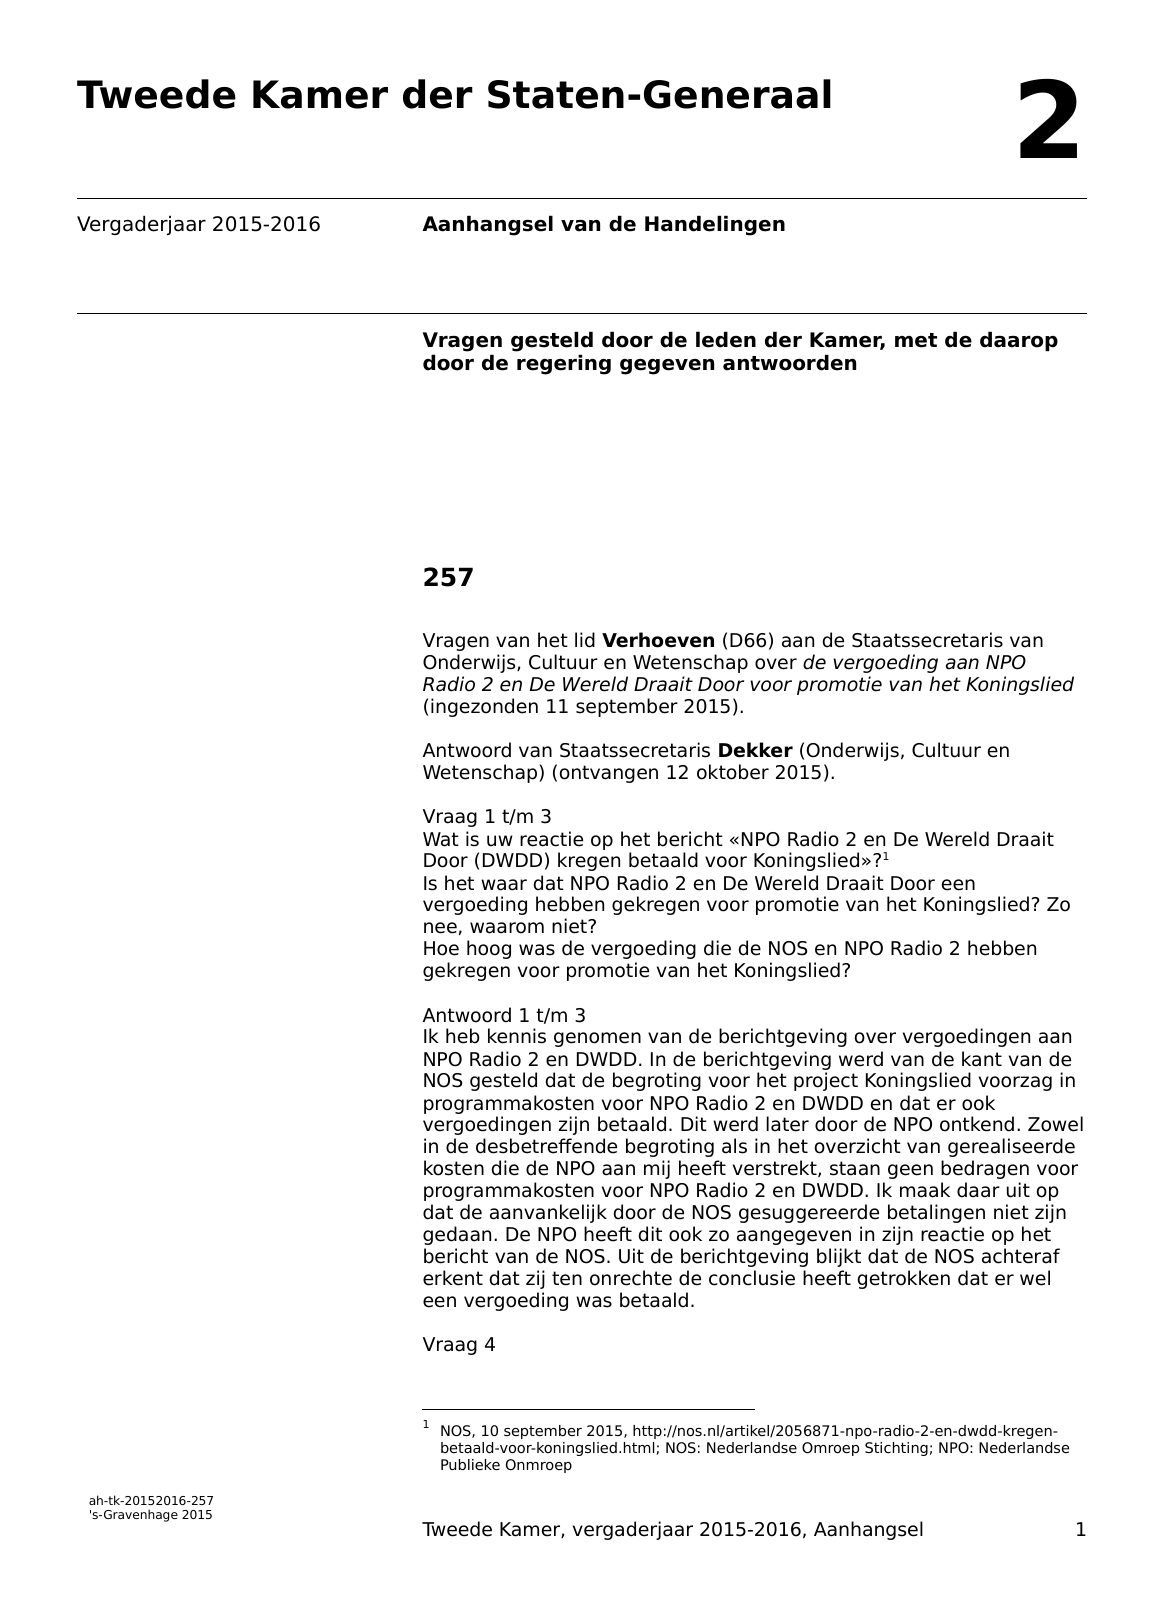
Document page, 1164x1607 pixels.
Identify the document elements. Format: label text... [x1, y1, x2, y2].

text Antwoord van Staatssecretaris Dekker (Onderwijs, Cultuur en Wetenschap) (ontvangen 12 oktober 2015). [422, 740, 1087, 784]
text Vraag 4 [422, 1334, 1087, 1356]
table_cell Vergaderjaar 2015-2016 [77, 199, 422, 313]
text Hoe hoog was de vergoeding die de NOS en NPO Radio 2 hebben gekregen voor promotie van het Koningslied? [422, 938, 1087, 982]
table_cell [77, 314, 422, 375]
text Vragen van het lid Verhoeven (D66) aan de Staatssecretaris van Onderwijs, Cultuur en Wetenschap over de vergoeding aan NPO Radio 2 en De Wereld Draait Door voor promotie van het Koningslied (ingezonden 11 september 2015). [422, 630, 1087, 718]
text 257 [422, 563, 1087, 592]
table_header Tweede Kamer der Staten-Generaal [77, 59, 886, 198]
text Antwoord 1 t/m 3 [422, 1004, 1087, 1026]
text Is het waar dat NPO Radio 2 en De Wereld Draait Door een vergoeding hebben gekregen voor promotie van het Koningslied? Zo nee, waarom niet? [422, 872, 1087, 938]
table_header 2 [886, 59, 1087, 198]
table_cell Aanhangsel van de Handelingen [422, 199, 1087, 313]
text NOS, 10 september 2015, http://nos.nl/artikel/2056871-npo-radio-2-en-dwdd-kregen-betaald-voor-koningslied.html; NOS: Nederlandse Omroep Stichting; NPO: Nederlandse Publieke Onmroep [422, 1418, 1087, 1474]
text Vraag 1 t/m 3 [422, 806, 1087, 828]
text Ik heb kennis genomen van de berichtgeving over vergoedingen aan NPO Radio 2 en DWDD. In de berichtgeving werd van de kant van de NOS gesteld dat de begroting voor het project Koningslied voorzag in programmakosten voor NPO Radio 2 en DWDD en dat er ook vergoedingen zijn betaald. Dit werd later door de NPO ontkend. Zowel in de desbetreffende begroting als in het overzicht van gerealiseerde kosten die de NPO aan mij heeft verstrekt, staan geen bedragen voor programmakosten voor NPO Radio 2 en DWDD. Ik maak daar uit op dat de aanvankelijk door de NOS gesuggereerde betalingen niet zijn gedaan. De NPO heeft dit ook zo aangegeven in zijn reactie op het bericht van de NOS. Uit de berichtgeving blijkt dat de NOS achteraf erkent dat zij ten onrechte de conclusie heeft getrokken dat er wel een vergoeding was betaald. [422, 1026, 1087, 1312]
text ah-tk-20152016-257 [88, 1494, 323, 1508]
text Wat is uw reactie op het bericht «NPO Radio 2 en De Wereld Draait Door (DWDD) kregen betaald voor Koningslied»? [422, 828, 1087, 872]
table_cell Vragen gesteld door de leden der Kamer, met de daarop door de regering gegeven antwoorden [422, 314, 1087, 375]
text 's-Gravenhage 2015 [88, 1508, 323, 1522]
